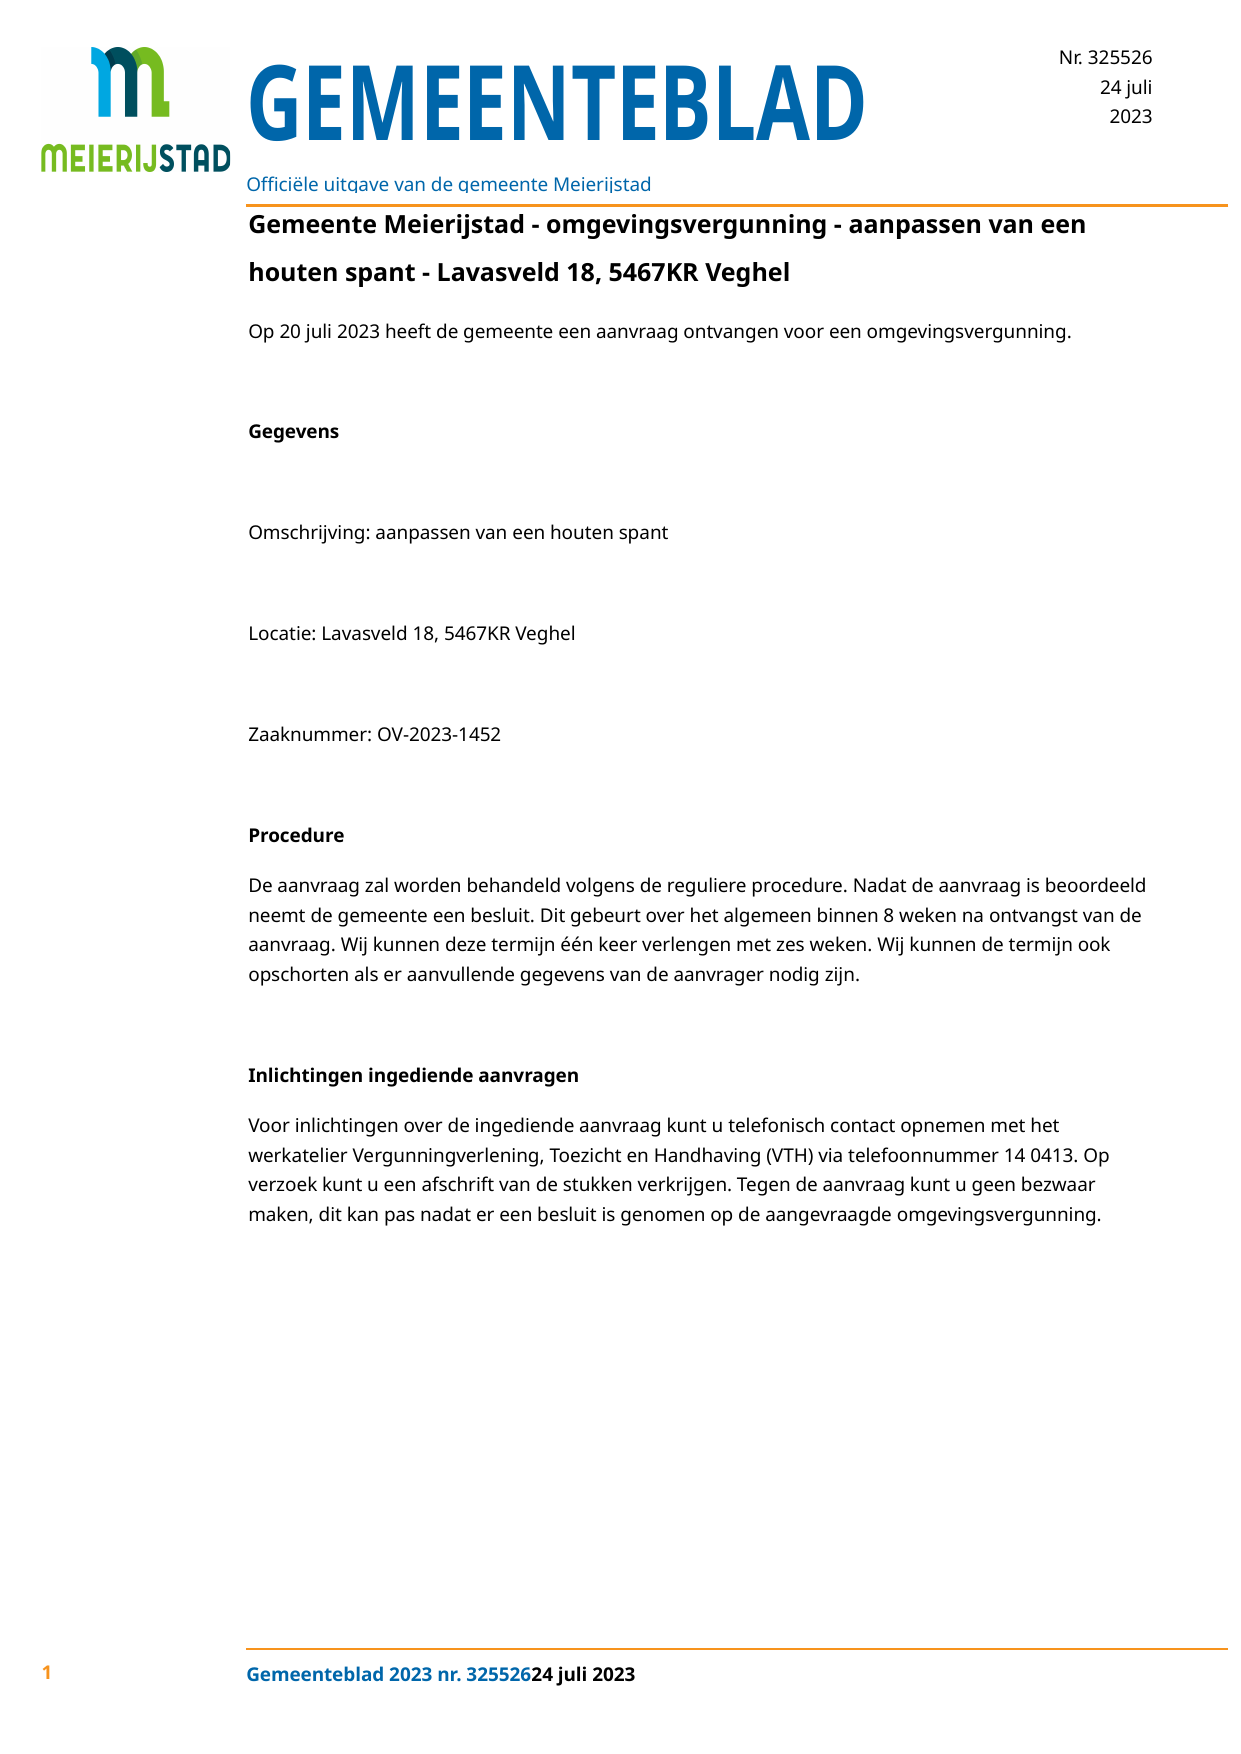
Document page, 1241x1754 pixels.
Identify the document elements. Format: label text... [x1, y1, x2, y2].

text Voor inlichtingen over de ingediende aanvraag kunt u telefonisch contact opnemen met het werkatelier Vergunningverlening, Toezicht en Handhaving (VTH) via telefoonnummer 14 0413. Op verzoek kunt u een afschrift van de stukken verkrijgen. Tegen de aanvraag kunt u geen bezwaar maken, dit kan pas nadat er een besluit is genomen op de aangevraagde omgevingsvergunning. [248, 1112, 1152, 1227]
text Gegevens [248, 419, 1152, 444]
text Locatie: Lavasveld 18, 5467KR Veghel [248, 620, 1152, 646]
text Inlichtingen ingediende aanvragen [248, 1062, 1152, 1088]
text Op 20 juli 2023 heeft de gemeente een aanvraag ontvangen voor een omgevingsvergunning. [248, 318, 1152, 344]
text Omschrijving: aanpassen van een houten spant [248, 519, 1152, 545]
picture [41, 47, 231, 172]
text Procedure [248, 822, 1152, 848]
text Gemeente Meierijstad - omgevingsvergunning - aanpassen van een houten spant - Lavasveld 18, 5467KR Veghel [248, 207, 1152, 288]
text De aanvraag zal worden behandeld volgens de reguliere procedure. Nadat de aanvraag is beoordeeld neemt de gemeente een besluit. Dit gebeurt over het algemeen binnen 8 weken na ontvangst van de aanvraag. Wij kunnen deze termijn één keer verlengen met zes weken. Wij kunnen de termijn ook opschorten als er aanvullende gegevens van de aanvrager nodig zijn. [248, 872, 1152, 987]
text Zaaknummer: OV-2023-1452 [248, 721, 1152, 747]
